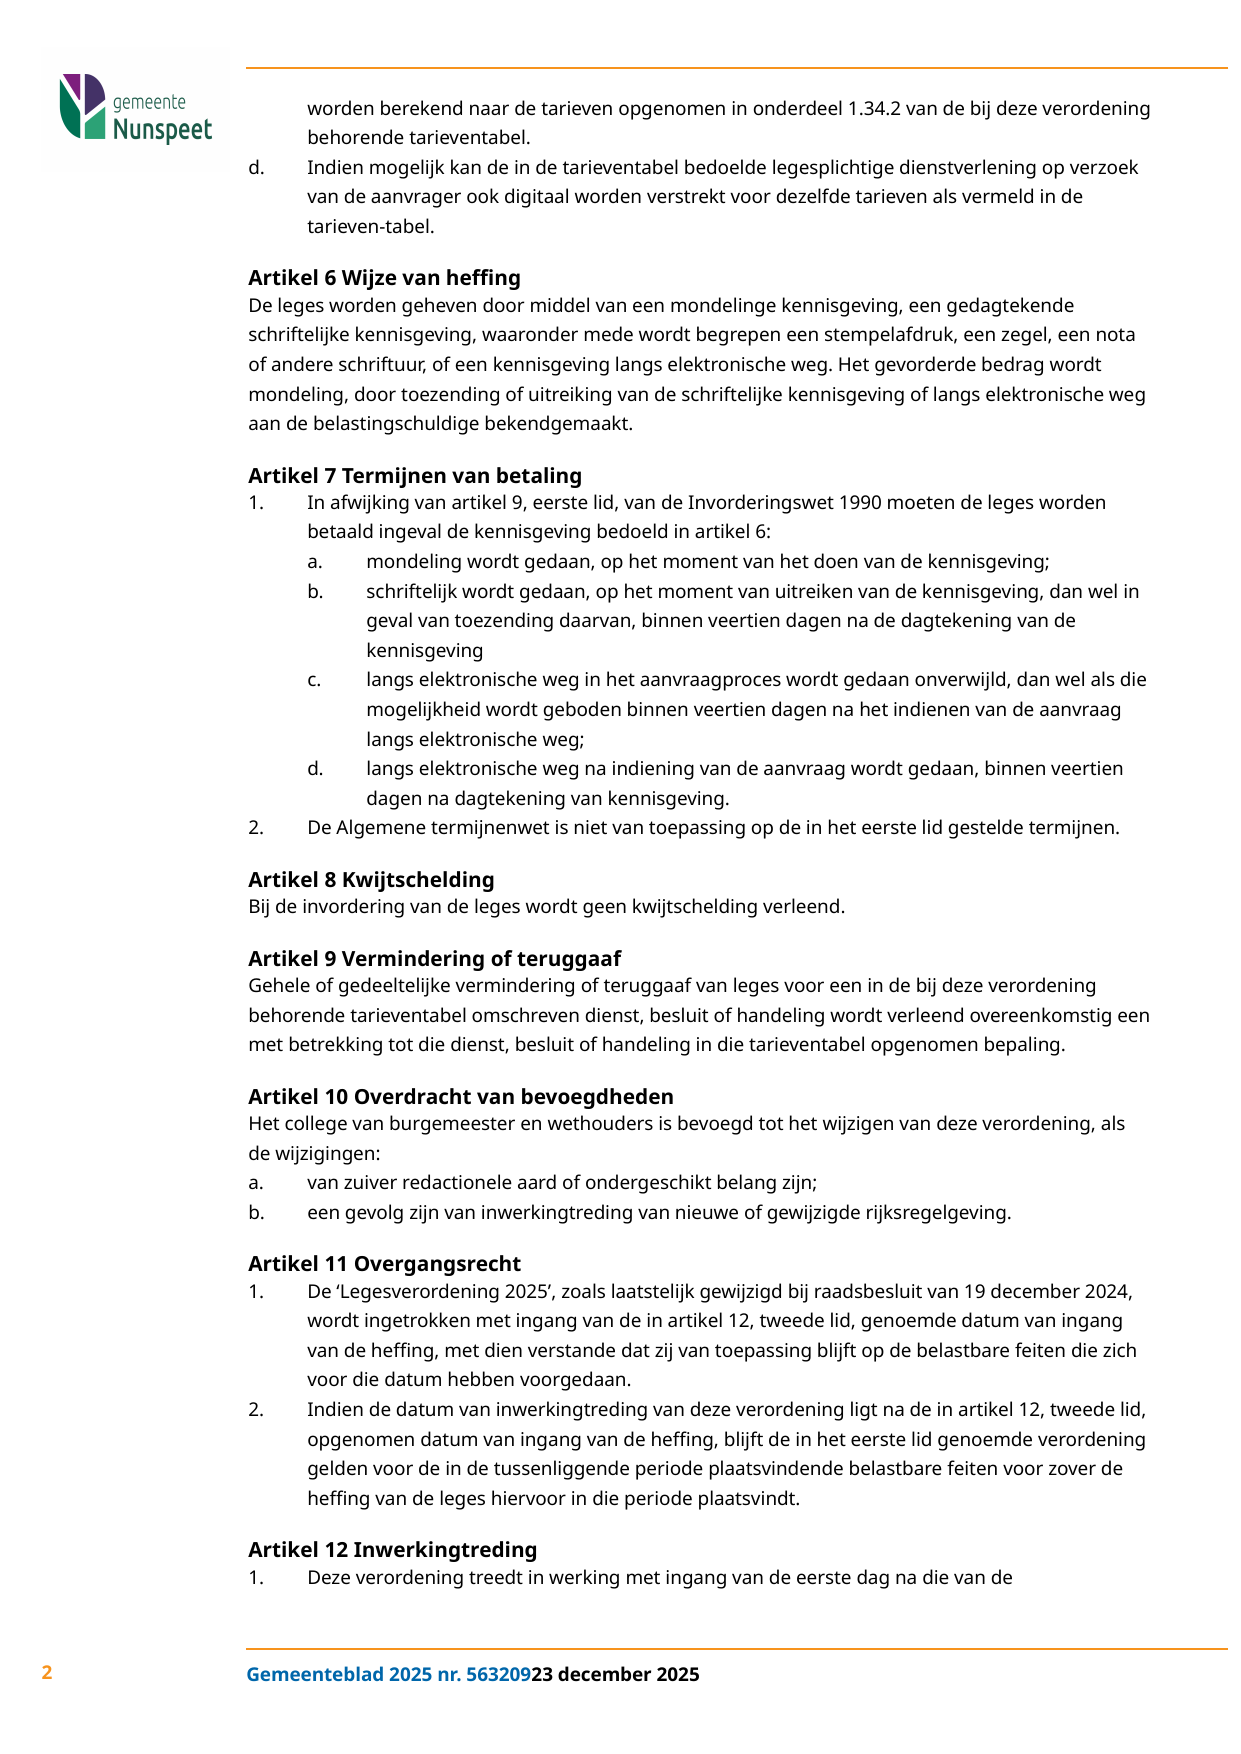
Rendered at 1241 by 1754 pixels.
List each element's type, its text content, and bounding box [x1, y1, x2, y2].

list In afwijking van artikel 9, eerste lid, van de Invorderingswet 1990 moeten de leges worden betaald ingeval de kennisgeving bedoeld in artikel 6: [248, 489, 1152, 544]
list langs elektronische weg na indiening van de aanvraag wordt gedaan, binnen veertien dagen na dagtekening van kennisgeving. [307, 755, 1152, 811]
text Gehele of gedeeltelijke vermindering of teruggaaf van leges voor een in de bij deze verordening behorende tarieventabel omschreven dienst, besluit of handeling wordt verleend overeenkomstig een met betrekking tot die dienst, besluit of handeling in die tarieventabel opgenomen bepaling. [248, 972, 1152, 1057]
list Indien mogelijk kan de in de tarieventabel bedoelde legesplichtige dienstverlening op verzoek van de aanvrager ook digitaal worden verstrekt voor dezelfde tarieven als vermeld in de tarieven-tabel. [248, 154, 1152, 239]
list De Algemene termijnenwet is niet van toepassing op de in het eerste lid gestelde termijnen. [248, 814, 1152, 840]
picture [41, 47, 231, 172]
text De leges worden geheven door middel van een mondelinge kennisgeving, een gedagtekende schriftelijke kennisgeving, waaronder mede wordt begrepen een stempelafdruk, een zegel, een nota of andere schriftuur, of een kennisgeving langs elektronische weg. Het gevorderde bedrag wordt mondeling, door toezending of uitreiking van de schriftelijke kennisgeving of langs elektronische weg aan de belastingschuldige bekendgemaakt. [248, 292, 1152, 436]
list schriftelijk wordt gedaan, op het moment van uitreiken van de kennisgeving, dan wel in geval van toezending daarvan, binnen veertien dagen na de dagtekening van de kennisgeving [307, 578, 1152, 663]
list van zuiver redactionele aard of ondergeschikt belang zijn; [248, 1169, 1152, 1195]
text Artikel 10 Overdracht van bevoegdheden [248, 1082, 1152, 1110]
text Artikel 7 Termijnen van betaling [248, 461, 1152, 489]
list een gevolg zijn van inwerkingtreding van nieuwe of gewijzigde rijksregelgeving. [248, 1199, 1152, 1225]
list Deze verordening treedt in werking met ingang van de eerste dag na die van de [248, 1564, 1152, 1589]
list worden berekend naar de tarieven opgenomen in onderdeel 1.34.2 van de bij deze verordening behorende tarieventabel. [248, 95, 1152, 150]
list Indien de datum van inwerkingtreding van deze verordening ligt na de in artikel 12, tweede lid, opgenomen datum van ingang van de heffing, blijft de in het eerste lid genoemde verordening gelden voor de in de tussenliggende periode plaatsvindende belastbare feiten voor zover de heffing van de leges hiervoor in die periode plaatsvindt. [248, 1396, 1152, 1511]
text Artikel 11 Overgangsrecht [248, 1249, 1152, 1278]
text Artikel 12 Inwerkingtreding [248, 1535, 1152, 1564]
list langs elektronische weg in het aanvraagproces wordt gedaan onverwijld, dan wel als die mogelijkheid wordt geboden binnen veertien dagen na het indienen van de aanvraag langs elektronische weg; [307, 667, 1152, 752]
text Artikel 9 Vermindering of teruggaaf [248, 944, 1152, 972]
text Artikel 8 Kwijtschelding [248, 865, 1152, 893]
list mondeling wordt gedaan, op het moment van het doen van de kennisgeving; [307, 548, 1152, 574]
text Het college van burgemeester en wethouders is bevoegd tot het wijzigen van deze verordening, als de wijzigingen: [248, 1110, 1152, 1166]
text Bij de invordering van de leges wordt geen kwijtschelding verleend. [248, 893, 1152, 919]
text Artikel 6 Wijze van heffing [248, 263, 1152, 292]
list De ‘Legesverordening 2025’, zoals laatstelijk gewijzigd bij raadsbesluit van 19 december 2024, wordt ingetrokken met ingang van de in artikel 12, tweede lid, genoemde datum van ingang van de heffing, met dien verstande dat zij van toepassing blijft op de belastbare feiten die zich voor die datum hebben voorgedaan. [248, 1278, 1152, 1392]
